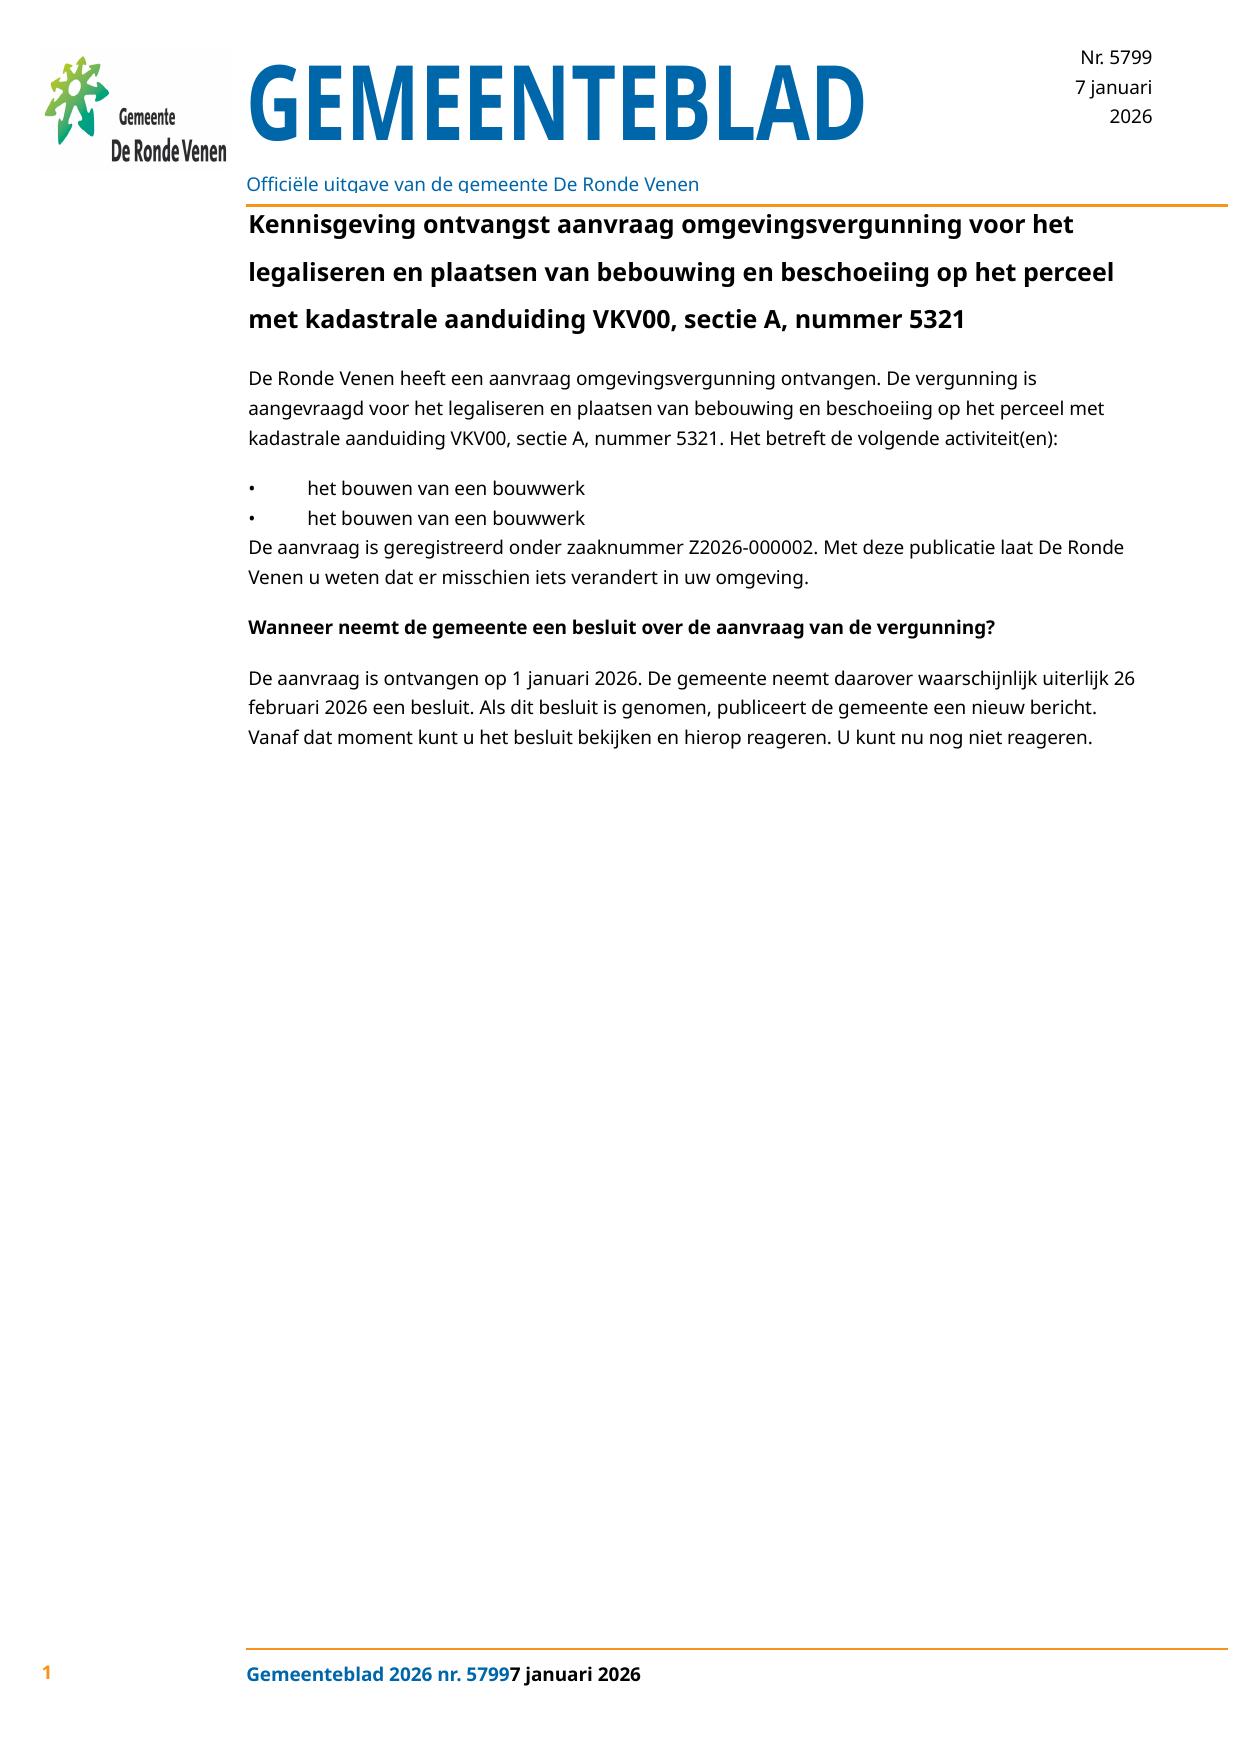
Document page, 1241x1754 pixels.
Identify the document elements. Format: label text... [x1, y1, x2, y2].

text De Ronde Venen heeft een aanvraag omgevingsvergunning ontvangen. De vergunning is aangevraagd voor het legaliseren en plaatsen van bebouwing en beschoeiing op het perceel met kadastrale aanduiding VKV00, sectie A, nummer 5321. Het betreft de volgende activiteit(en): [248, 366, 1152, 450]
list het bouwen van een bouwwerk [248, 505, 1152, 530]
text De aanvraag is geregistreerd onder zaaknummer Z2026-000002. Met deze publicatie laat De Ronde Venen u weten dat er misschien iets verandert in uw omgeving. [248, 534, 1152, 589]
text Wanneer neemt de gemeente een besluit over de aanvraag van de vergunning? [248, 614, 1152, 640]
picture [41, 47, 231, 172]
list het bouwen van een bouwwerk [248, 475, 1152, 501]
text De aanvraag is ontvangen op 1 januari 2026. De gemeente neemt daarover waarschijnlijk uiterlijk 26 februari 2026 een besluit. Als dit besluit is genomen, publiceert de gemeente een nieuw bericht. Vanaf dat moment kunt u het besluit bekijken en hierop reageren. U kunt nu nog niet reageren. [248, 665, 1152, 749]
text Kennisgeving ontvangst aanvraag omgevingsvergunning voor het legaliseren en plaatsen van bebouwing en beschoeiing op het perceel met kadastrale aanduiding VKV00, sectie A, nummer 5321 [248, 207, 1152, 336]
